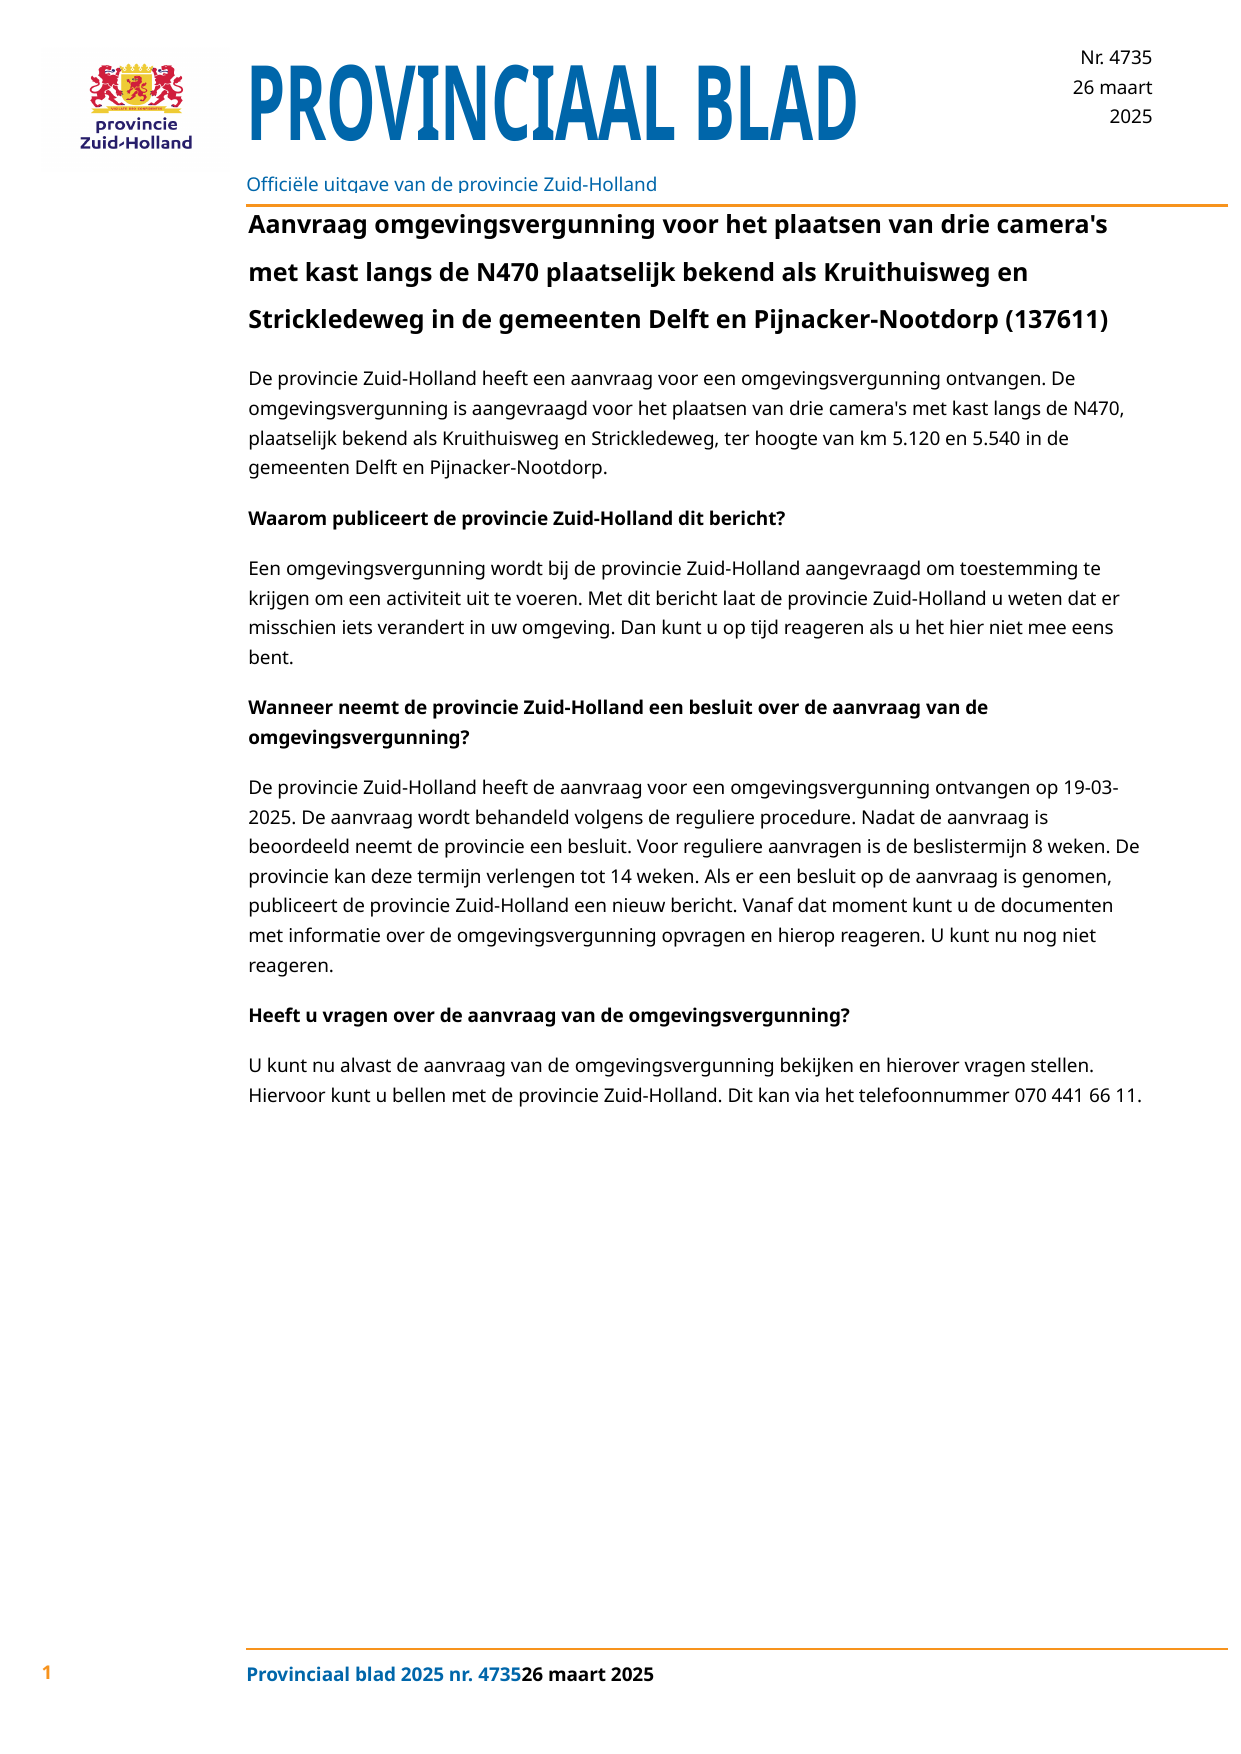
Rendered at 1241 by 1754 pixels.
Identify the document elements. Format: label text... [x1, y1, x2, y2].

text U kunt nu alvast de aanvraag van de omgevingsvergunning bekijken en hierover vragen stellen. Hiervoor kunt u bellen met de provincie Zuid-Holland. Dit kan via het telefoonnummer 070 441 66 11. [248, 1053, 1152, 1108]
text Een omgevingsvergunning wordt bij de provincie Zuid-Holland aangevraagd om toestemming te krijgen om een activiteit uit te voeren. Met dit bericht laat de provincie Zuid-Holland u weten dat er misschien iets verandert in uw omgeving. Dan kunt u op tijd reageren als u het hier niet mee eens bent. [248, 555, 1152, 669]
picture [41, 47, 231, 172]
text Waarom publiceert de provincie Zuid-Holland dit bericht? [248, 505, 1152, 530]
text Heeft u vragen over de aanvraag van de omgevingsvergunning? [248, 1002, 1152, 1028]
text De provincie Zuid-Holland heeft de aanvraag voor een omgevingsvergunning ontvangen op 19-03-2025. De aanvraag wordt behandeld volgens de reguliere procedure. Nadat de aanvraag is beoordeeld neemt de provincie een besluit. Voor reguliere aanvragen is de beslistermijn 8 weken. De provincie kan deze termijn verlengen tot 14 weken. Als er een besluit op de aanvraag is genomen, publiceert de provincie Zuid-Holland een nieuw bericht. Vanaf dat moment kunt u de documenten met informatie over de omgevingsvergunning opvragen en hierop reageren. U kunt nu nog niet reageren. [248, 774, 1152, 977]
text De provincie Zuid-Holland heeft een aanvraag voor een omgevingsvergunning ontvangen. De omgevingsvergunning is aangevraagd voor het plaatsen van drie camera's met kast langs de N470, plaatselijk bekend als Kruithuisweg en Strickledeweg, ter hoogte van km 5.120 en 5.540 in de gemeenten Delft en Pijnacker-Nootdorp. [248, 366, 1152, 480]
text Wanneer neemt de provincie Zuid-Holland een besluit over de aanvraag van de omgevingsvergunning? [248, 694, 1152, 749]
text Aanvraag omgevingsvergunning voor het plaatsen van drie camera's met kast langs de N470 plaatselijk bekend als Kruithuisweg en Strickledeweg in de gemeenten Delft en Pijnacker-Nootdorp (137611) [248, 207, 1152, 336]
